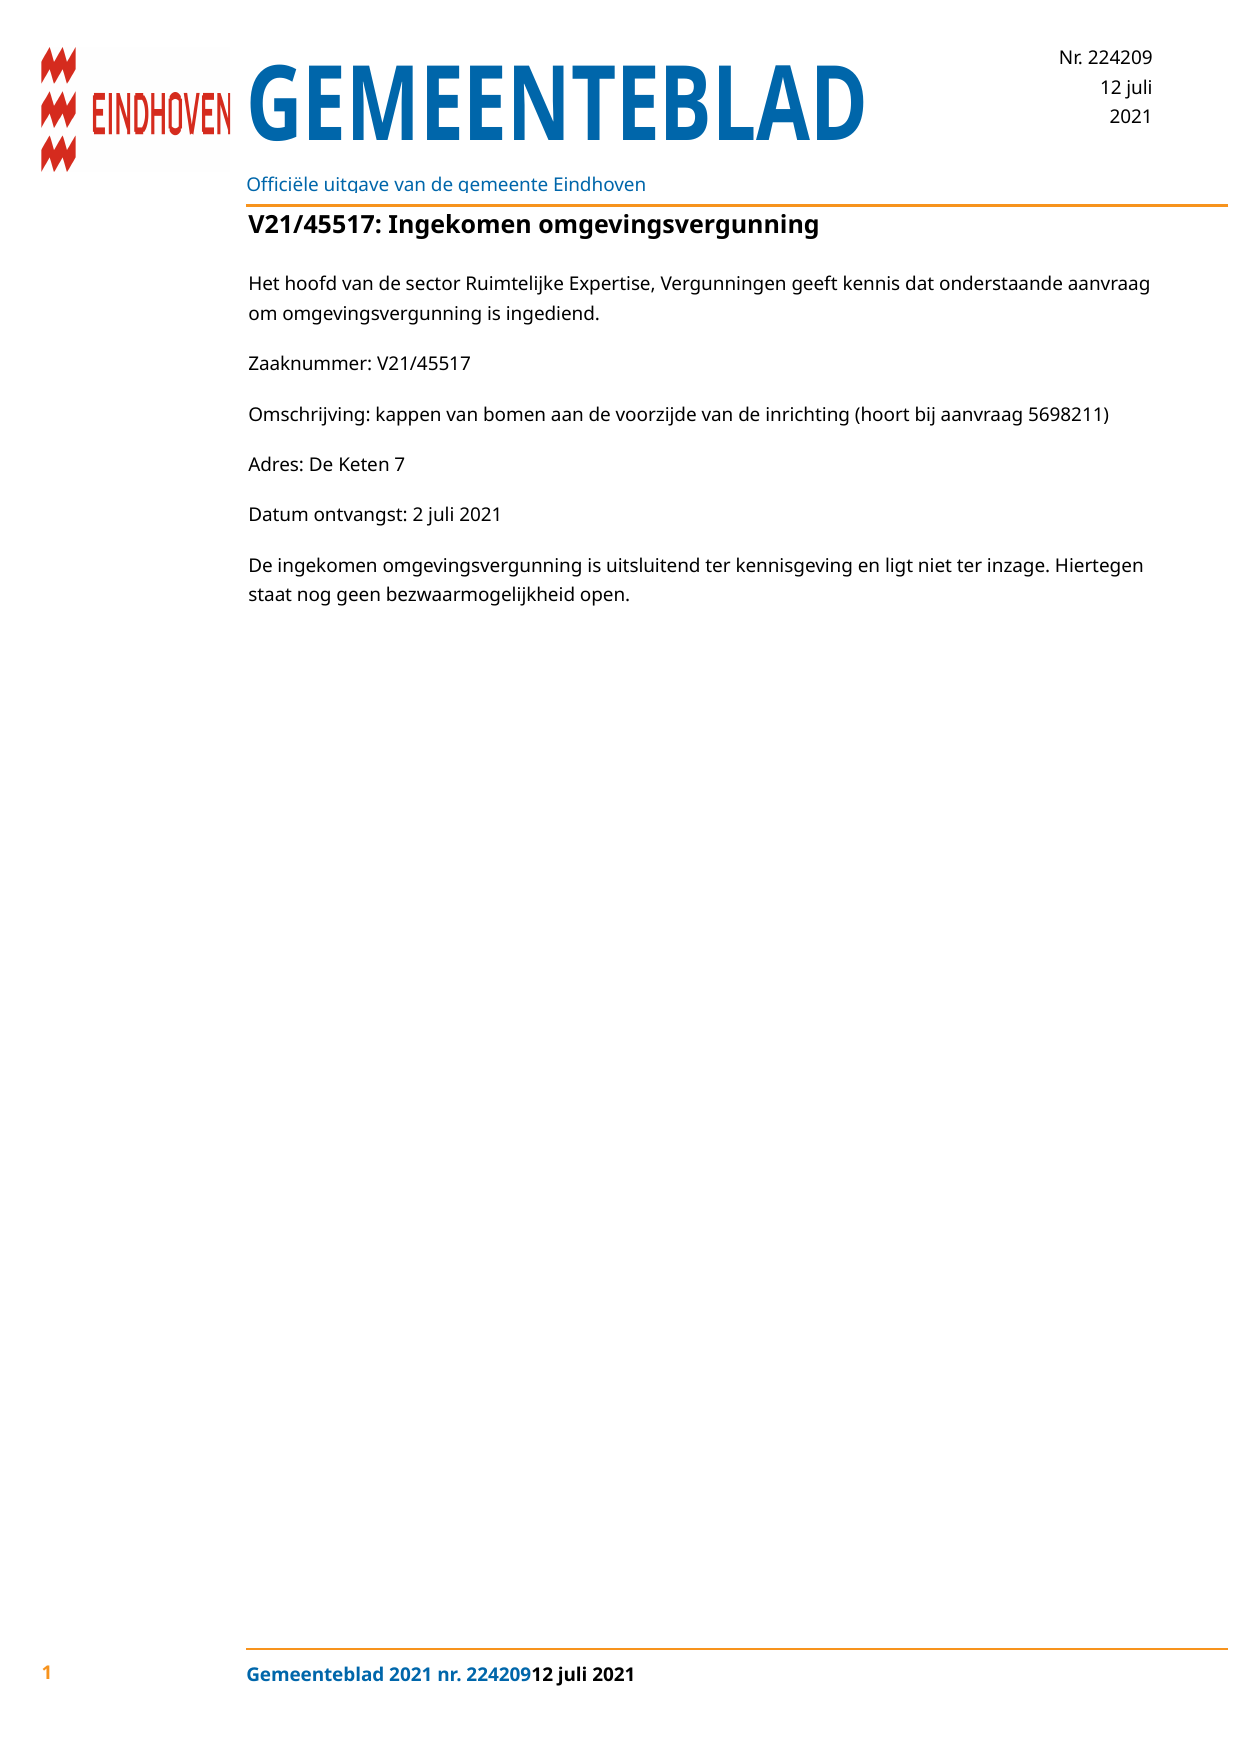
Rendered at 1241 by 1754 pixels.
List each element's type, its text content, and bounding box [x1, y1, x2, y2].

text De ingekomen omgevingsvergunning is uitsluitend ter kennisgeving en ligt niet ter inzage. Hiertegen staat nog geen bezwaarmogelijkheid open. [248, 552, 1152, 607]
text V21/45517: Ingekomen omgevingsvergunning [248, 207, 1152, 241]
text Het hoofd van de sector Ruimtelijke Expertise, Vergunningen geeft kennis dat onderstaande aanvraag om omgevingsvergunning is ingediend. [248, 270, 1152, 326]
text Datum ontvangst: 2 juli 2021 [248, 502, 1152, 527]
text Zaaknummer: V21/45517 [248, 350, 1152, 376]
picture [41, 47, 231, 172]
text Adres: De Keten 7 [248, 451, 1152, 477]
text Omschrijving: kappen van bomen aan de voorzijde van de inrichting (hoort bij aanvraag 5698211) [248, 401, 1152, 426]
